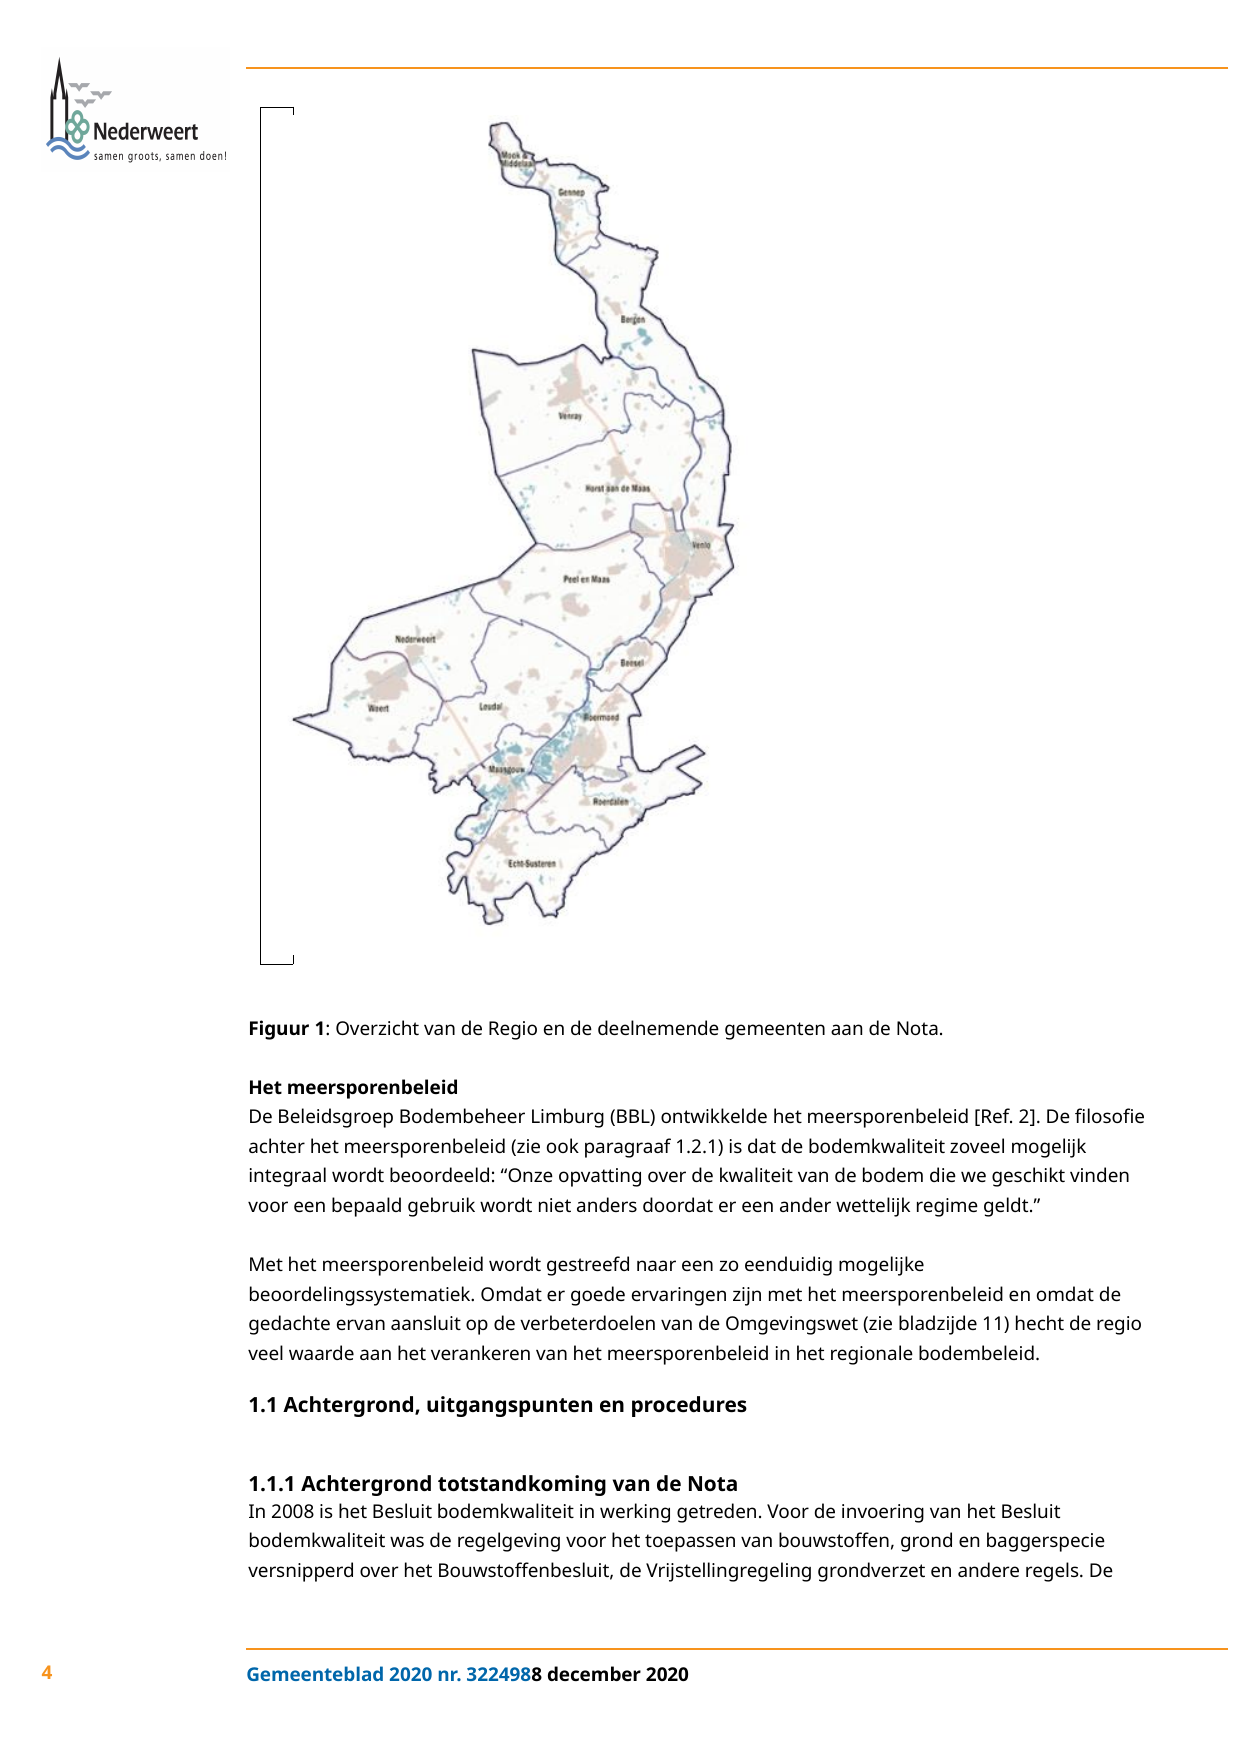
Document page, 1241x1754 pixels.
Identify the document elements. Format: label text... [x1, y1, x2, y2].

text De Beleidsgroep Bodembeheer Limburg (BBL) ontwikkelde het meersporenbeleid [Ref. 2]. De filosofie achter het meersporenbeleid (zie ook paragraaf 1.2.1) is dat de bodemkwaliteit zoveel mogelijk integraal wordt beoordeeld: “Onze opvatting over de kwaliteit van de bodem die we geschikt vinden voor een bepaald gebruik wordt niet anders doordat er een ander wettelijk regime geldt.” [248, 1103, 1152, 1218]
text Figuur 1: Overzicht van de Regio en de deelnemende gemeenten aan de Nota. [248, 1015, 1152, 1040]
text In 2008 is het Besluit bodemkwaliteit in werking getreden. Voor de invoering van het Besluit bodemkwaliteit was de regelgeving voor het toepassen van bouwstoffen, grond en baggerspecie versnipperd over het Bouwstoffenbesluit, de Vrijstellingregeling grondverzet en andere regels. De [248, 1498, 1152, 1583]
text 1.1 Achtergrond, uitgangspunten en procedures [248, 1391, 1152, 1419]
text 1.1.1 Achtergrond totstandkoming van de Nota [248, 1469, 1152, 1498]
picture [268, 115, 778, 955]
picture [41, 47, 231, 172]
text Met het meersporenbeleid wordt gestreefd naar een zo eenduidig mogelijke beoordelingssystematiek. Omdat er goede ervaringen zijn met het meersporenbeleid en omdat de gedachte ervan aansluit op de verbeterdoelen van de Omgevingswet (zie bladzijde 11) hecht de regio veel waarde aan het verankeren van het meersporenbeleid in het regionale bodembeleid. [248, 1251, 1152, 1366]
text Het meersporenbeleid [248, 1074, 1152, 1099]
